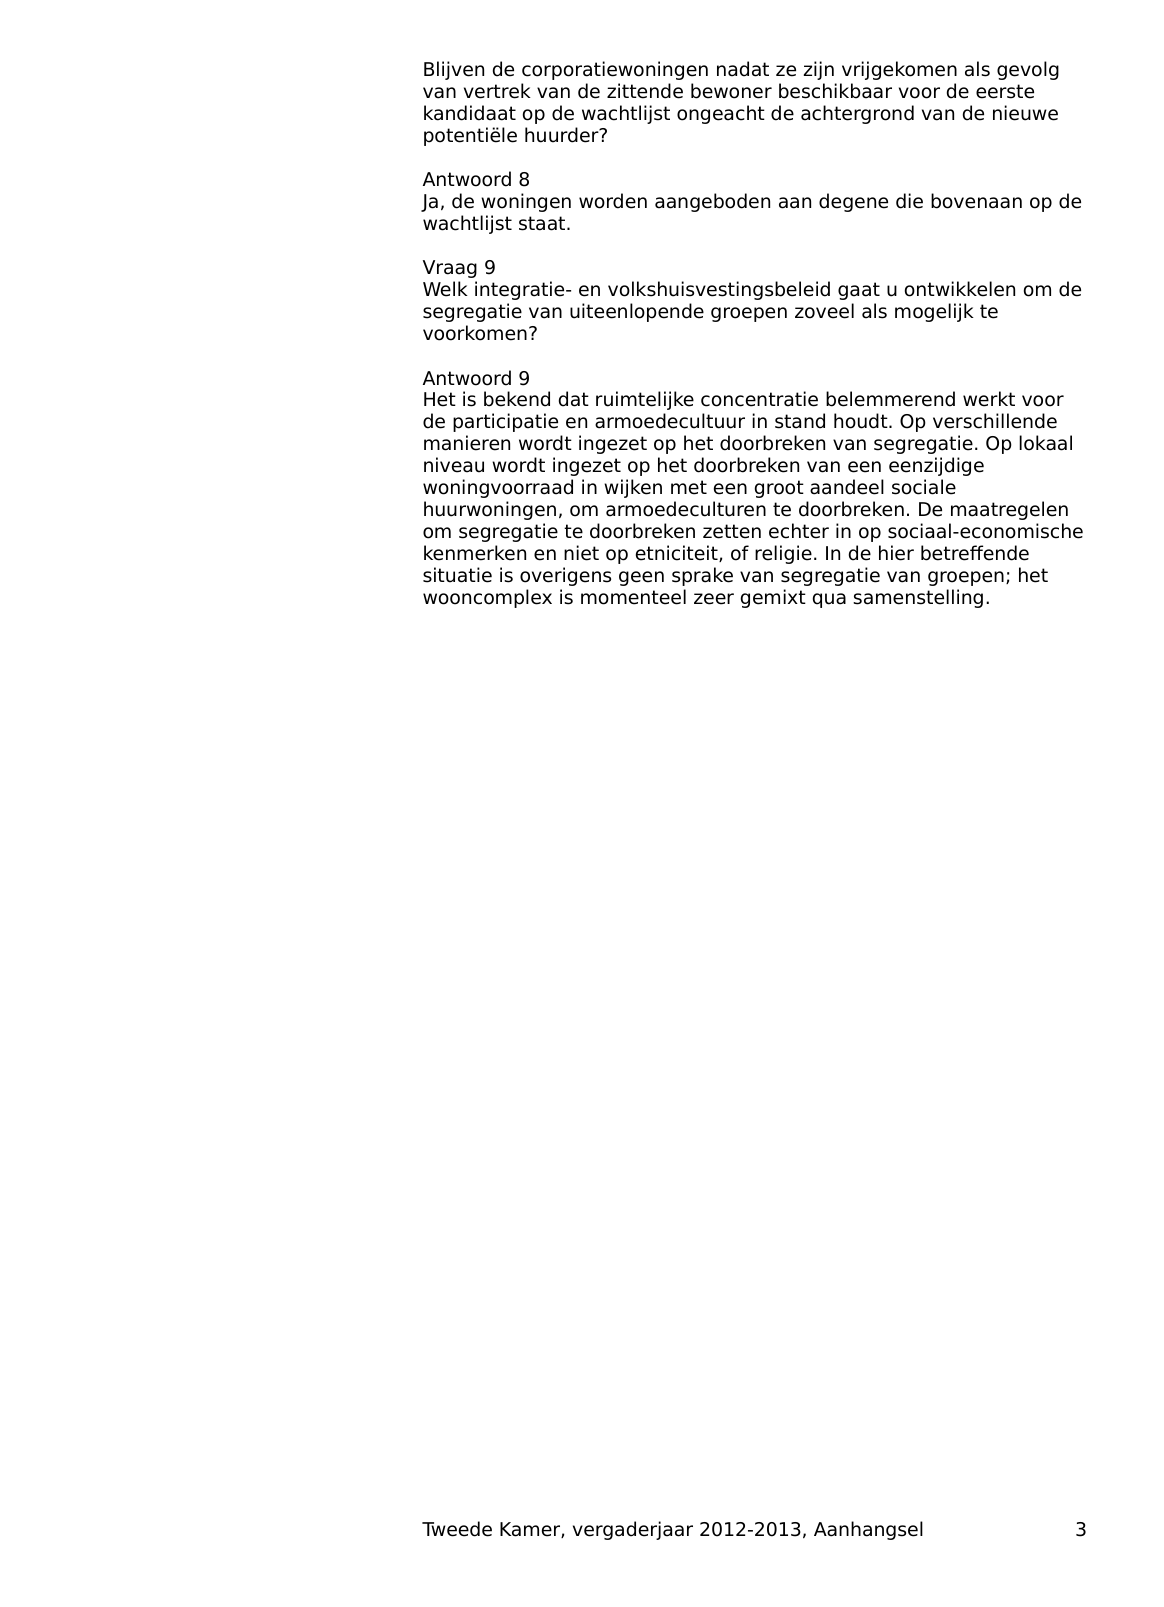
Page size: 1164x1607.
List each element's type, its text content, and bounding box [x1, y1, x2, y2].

text Antwoord 9 [422, 367, 1087, 389]
text Ja, de woningen worden aangeboden aan degene die bovenaan op de wachtlijst staat. [422, 191, 1087, 235]
text Het is bekend dat ruimtelijke concentratie belemmerend werkt voor de participatie en armoedecultuur in stand houdt. Op verschillende manieren wordt ingezet op het doorbreken van segregatie. Op lokaal niveau wordt ingezet op het doorbreken van een eenzijdige woningvoorraad in wijken met een groot aandeel sociale huurwoningen, om armoedeculturen te doorbreken. De maatregelen om segregatie te doorbreken zetten echter in op sociaal-economische kenmerken en niet op etniciteit, of religie. In de hier betreffende situatie is overigens geen sprake van segregatie van groepen; het wooncomplex is momenteel zeer gemixt qua samenstelling. [422, 389, 1087, 609]
text Antwoord 8 [422, 169, 1087, 191]
text Welk integratie- en volkshuisvestingsbeleid gaat u ontwikkelen om de segregatie van uiteenlopende groepen zoveel als mogelijk te voorkomen? [422, 279, 1087, 345]
text Blijven de corporatiewoningen nadat ze zijn vrijgekomen als gevolg van vertrek van de zittende bewoner beschikbaar voor de eerste kandidaat op de wachtlijst ongeacht de achtergrond van de nieuwe potentiële huurder? [422, 59, 1087, 147]
text Vraag 9 [422, 257, 1087, 279]
